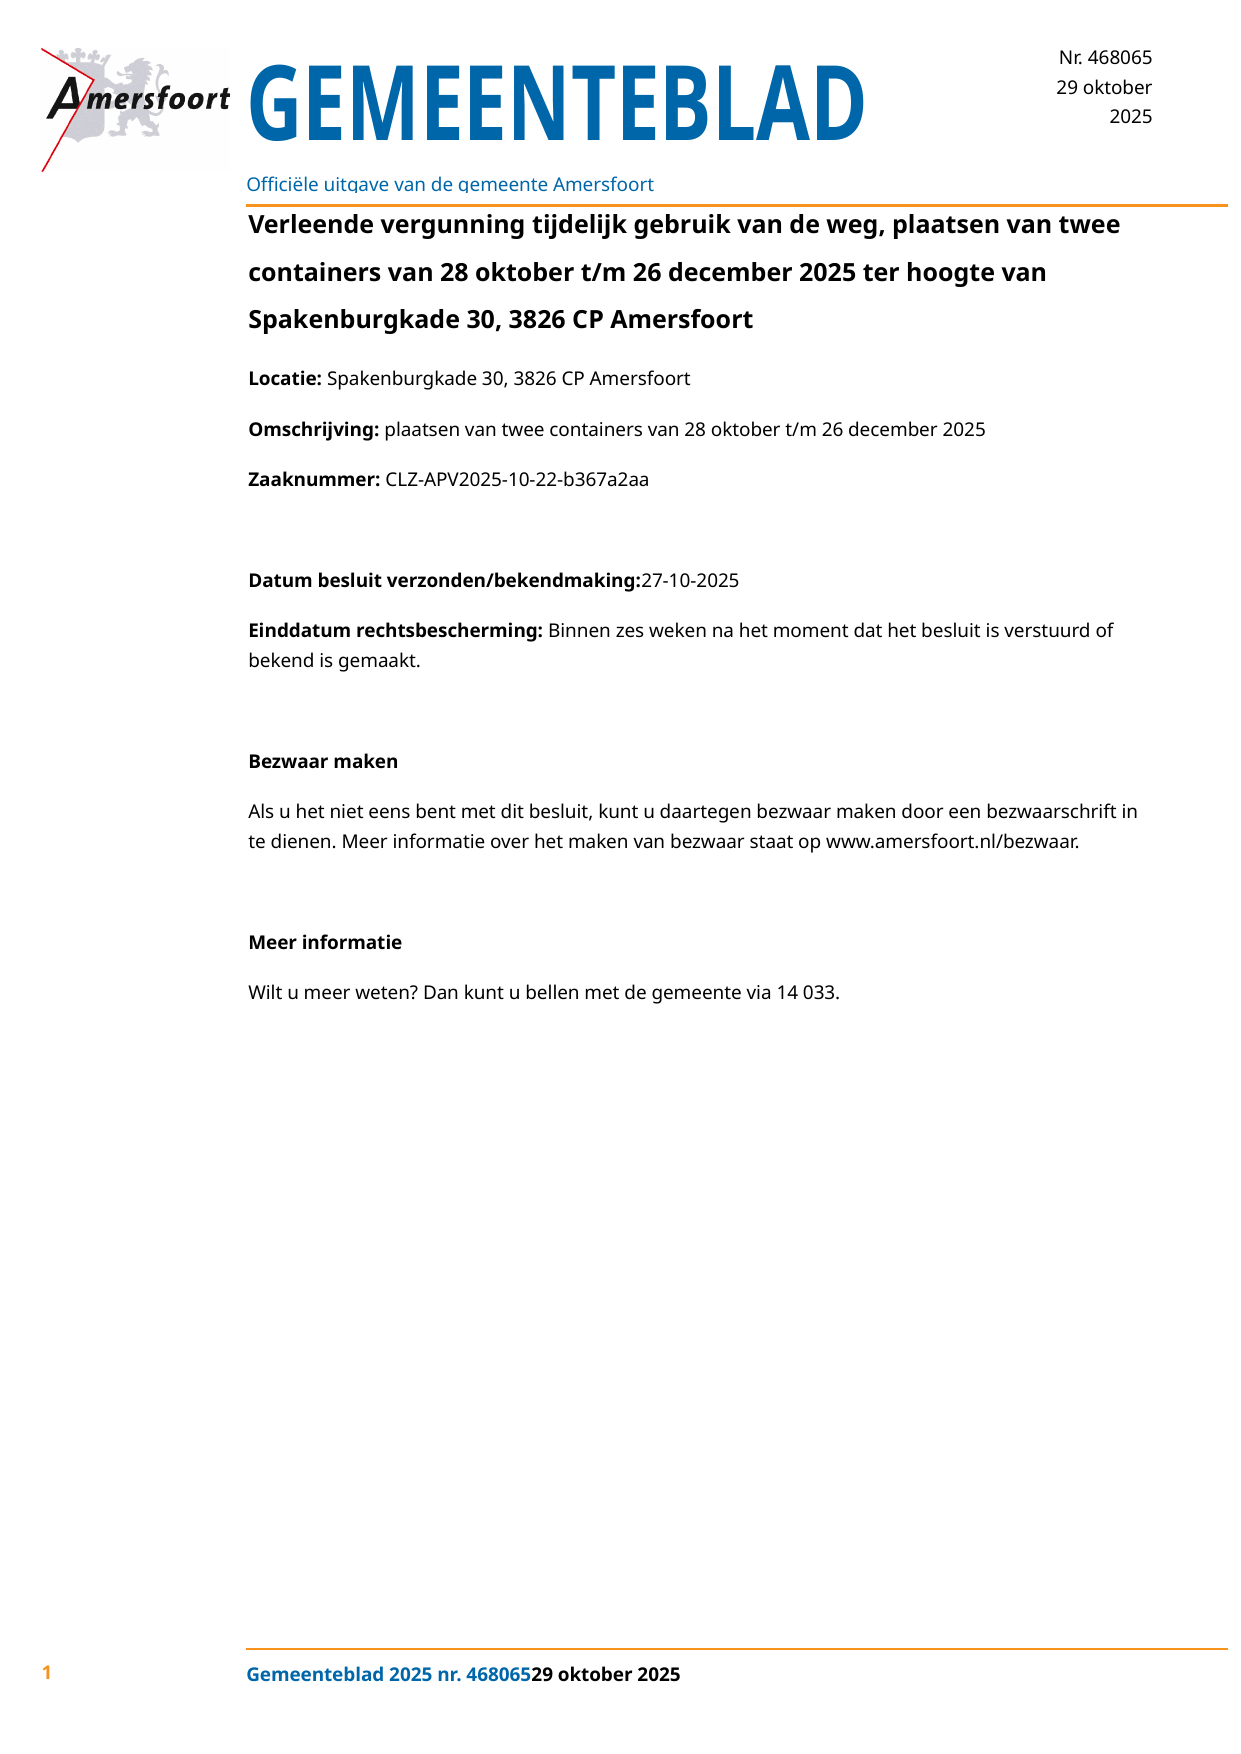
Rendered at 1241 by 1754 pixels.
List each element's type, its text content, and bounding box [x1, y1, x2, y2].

picture [41, 47, 231, 172]
text Bezwaar maken [248, 748, 1152, 774]
text Wilt u meer weten? Dan kunt u bellen met de gemeente via 14 033. [248, 979, 1152, 1005]
text Meer informatie [248, 929, 1152, 954]
text Omschrijving: plaatsen van twee containers van 28 oktober t/m 26 december 2025 [248, 416, 1152, 442]
text Als u het niet eens bent met dit besluit, kunt u daartegen bezwaar maken door een bezwaarschrift in te dienen. Meer informatie over het maken van bezwaar staat op www.amersfoort.nl/bezwaar. [248, 798, 1152, 854]
text Locatie: Spakenburgkade 30, 3826 CP Amersfoort [248, 366, 1152, 391]
text Einddatum rechtsbescherming: Binnen zes weken na het moment dat het besluit is verstuurd of bekend is gemaakt. [248, 618, 1152, 673]
text Zaaknummer: CLZ-APV2025-10-22-b367a2aa [248, 466, 1152, 492]
text Datum besluit verzonden/bekendmaking:27-10-2025 [248, 567, 1152, 593]
text Verleende vergunning tijdelijk gebruik van de weg, plaatsen van twee containers van 28 oktober t/m 26 december 2025 ter hoogte van Spakenburgkade 30, 3826 CP Amersfoort [248, 207, 1152, 336]
